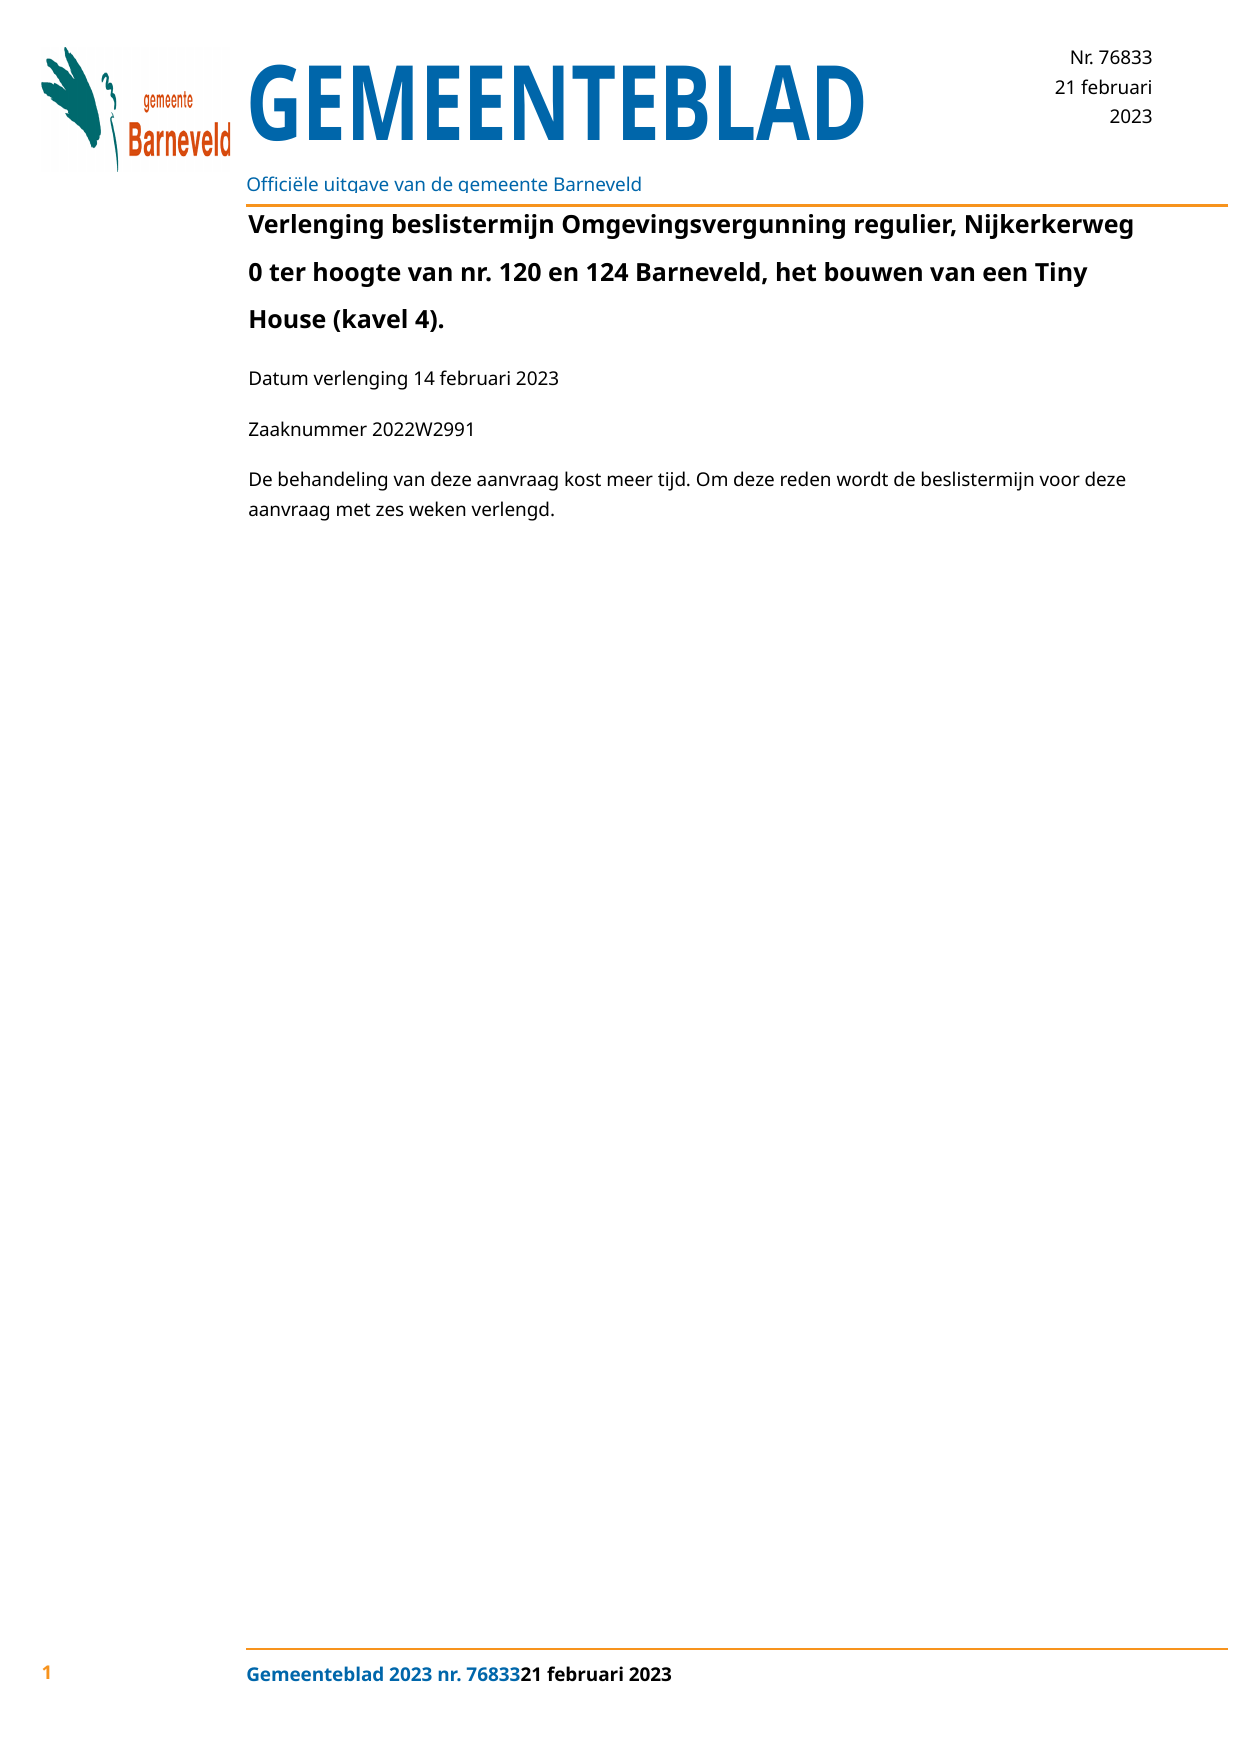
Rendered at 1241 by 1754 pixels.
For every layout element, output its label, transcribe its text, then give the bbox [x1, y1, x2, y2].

text De behandeling van deze aanvraag kost meer tijd. Om deze reden wordt de beslistermijn voor deze aanvraag met zes weken verlengd. [248, 466, 1152, 522]
text Zaaknummer 2022W2991 [248, 416, 1152, 442]
picture [41, 47, 231, 172]
text Datum verlenging 14 februari 2023 [248, 366, 1152, 391]
text Verlenging beslistermijn Omgevingsvergunning regulier, Nijkerkerweg 0 ter hoogte van nr. 120 en 124 Barneveld, het bouwen van een Tiny House (kavel 4). [248, 207, 1152, 336]
